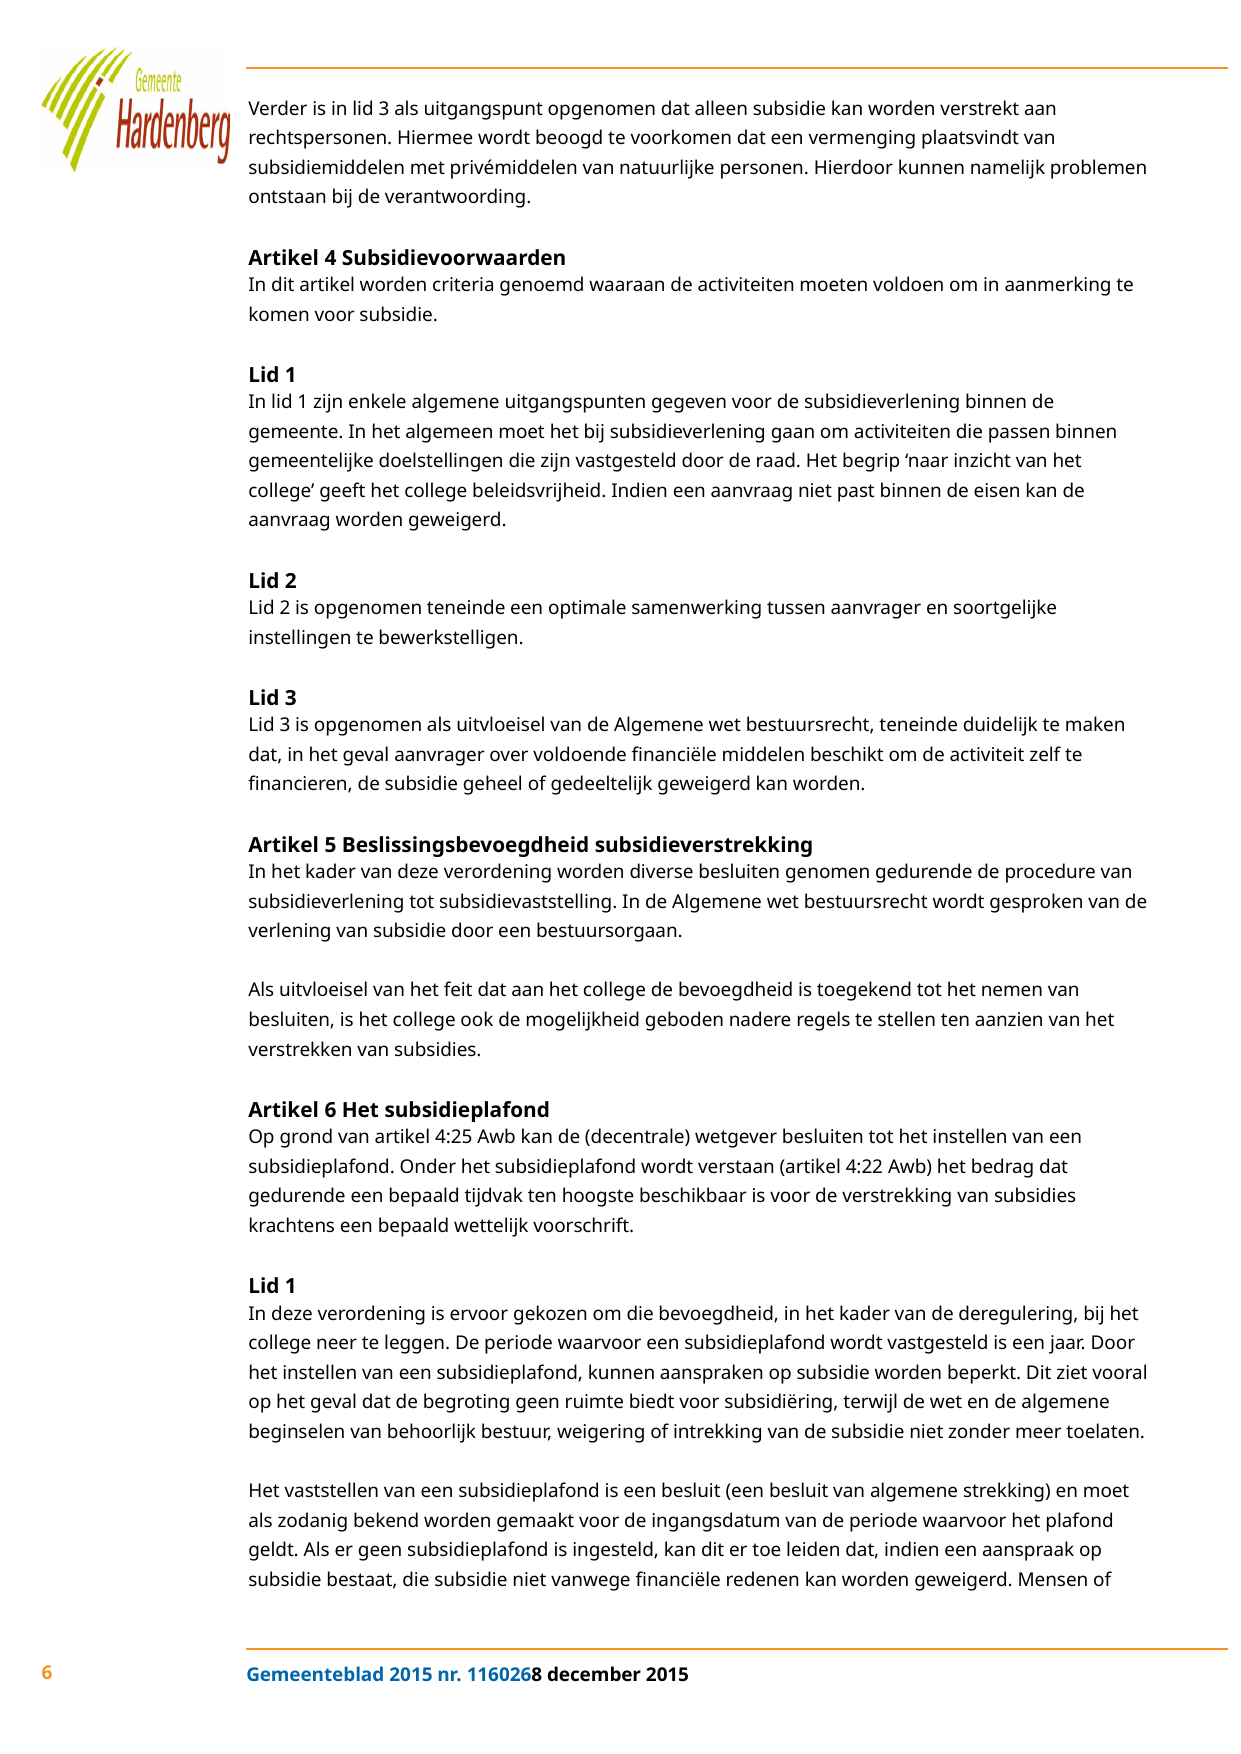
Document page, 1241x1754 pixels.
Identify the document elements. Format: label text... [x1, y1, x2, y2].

text In lid 1 zijn enkele algemene uitgangspunten gegeven voor de subsidieverlening binnen de gemeente. In het algemeen moet het bij subsidieverlening gaan om activiteiten die passen binnen gemeentelijke doelstellingen die zijn vastgesteld door de raad. Het begrip ‘naar inzicht van het college’ geeft het college beleidsvrijheid. Indien een aanvraag niet past binnen de eisen kan de aanvraag worden geweigerd. [248, 388, 1152, 532]
text Artikel 6 Het subsidieplafond [248, 1095, 1152, 1123]
text Lid 2 is opgenomen teneinde een optimale samenwerking tussen aanvrager en soortgelijke instellingen te bewerkstelligen. [248, 594, 1152, 649]
picture [41, 47, 231, 172]
text Artikel 4 Subsidievoorwaarden [248, 243, 1152, 271]
text Lid 1 [248, 1271, 1152, 1300]
text Lid 3 [248, 683, 1152, 711]
text Lid 2 [248, 566, 1152, 594]
text In deze verordening is ervoor gekozen om die bevoegdheid, in het kader van de deregulering, bij het college neer te leggen. De periode waarvoor een subsidieplafond wordt vastgesteld is een jaar. Door het instellen van een subsidieplafond, kunnen aanspraken op subsidie worden beperkt. Dit ziet vooral op het geval dat de begroting geen ruimte biedt voor subsidiëring, terwijl de wet en de algemene beginselen van behoorlijk bestuur, weigering of intrekking van de subsidie niet zonder meer toelaten. [248, 1300, 1152, 1444]
text Lid 3 is opgenomen als uitvloeisel van de Algemene wet bestuursrecht, teneinde duidelijk te maken dat, in het geval aanvrager over voldoende financiële middelen beschikt om de activiteit zelf te financieren, de subsidie geheel of gedeeltelijk geweigerd kan worden. [248, 711, 1152, 796]
text Artikel 5 Beslissingsbevoegdheid subsidieverstrekking [248, 830, 1152, 858]
text In dit artikel worden criteria genoemd waaraan de activiteiten moeten voldoen om in aanmerking te komen voor subsidie. [248, 271, 1152, 326]
text Het vaststellen van een subsidieplafond is een besluit (een besluit van algemene strekking) en moet als zodanig bekend worden gemaakt voor de ingangsdatum van de periode waarvoor het plafond geldt. Als er geen subsidieplafond is ingesteld, kan dit er toe leiden dat, indien een aanspraak op subsidie bestaat, die subsidie niet vanwege financiële redenen kan worden geweigerd. Mensen of [248, 1477, 1152, 1592]
text Verder is in lid 3 als uitgangspunt opgenomen dat alleen subsidie kan worden verstrekt aan rechtspersonen. Hiermee wordt beoogd te voorkomen dat een vermenging plaatsvindt van subsidiemiddelen met privémiddelen van natuurlijke personen. Hierdoor kunnen namelijk problemen ontstaan bij de verantwoording. [248, 95, 1152, 209]
text Op grond van artikel 4:25 Awb kan de (decentrale) wetgever besluiten tot het instellen van een subsidieplafond. Onder het subsidieplafond wordt verstaan (artikel 4:22 Awb) het bedrag dat gedurende een bepaald tijdvak ten hoogste beschikbaar is voor de verstrekking van subsidies krachtens een bepaald wettelijk voorschrift. [248, 1123, 1152, 1238]
text Als uitvloeisel van het feit dat aan het college de bevoegdheid is toegekend tot het nemen van besluiten, is het college ook de mogelijkheid geboden nadere regels te stellen ten aanzien van het verstrekken van subsidies. [248, 977, 1152, 1061]
text Lid 1 [248, 360, 1152, 388]
text In het kader van deze verordening worden diverse besluiten genomen gedurende de procedure van subsidieverlening tot subsidievaststelling. In de Algemene wet bestuursrecht wordt gesproken van de verlening van subsidie door een bestuursorgaan. [248, 858, 1152, 943]
